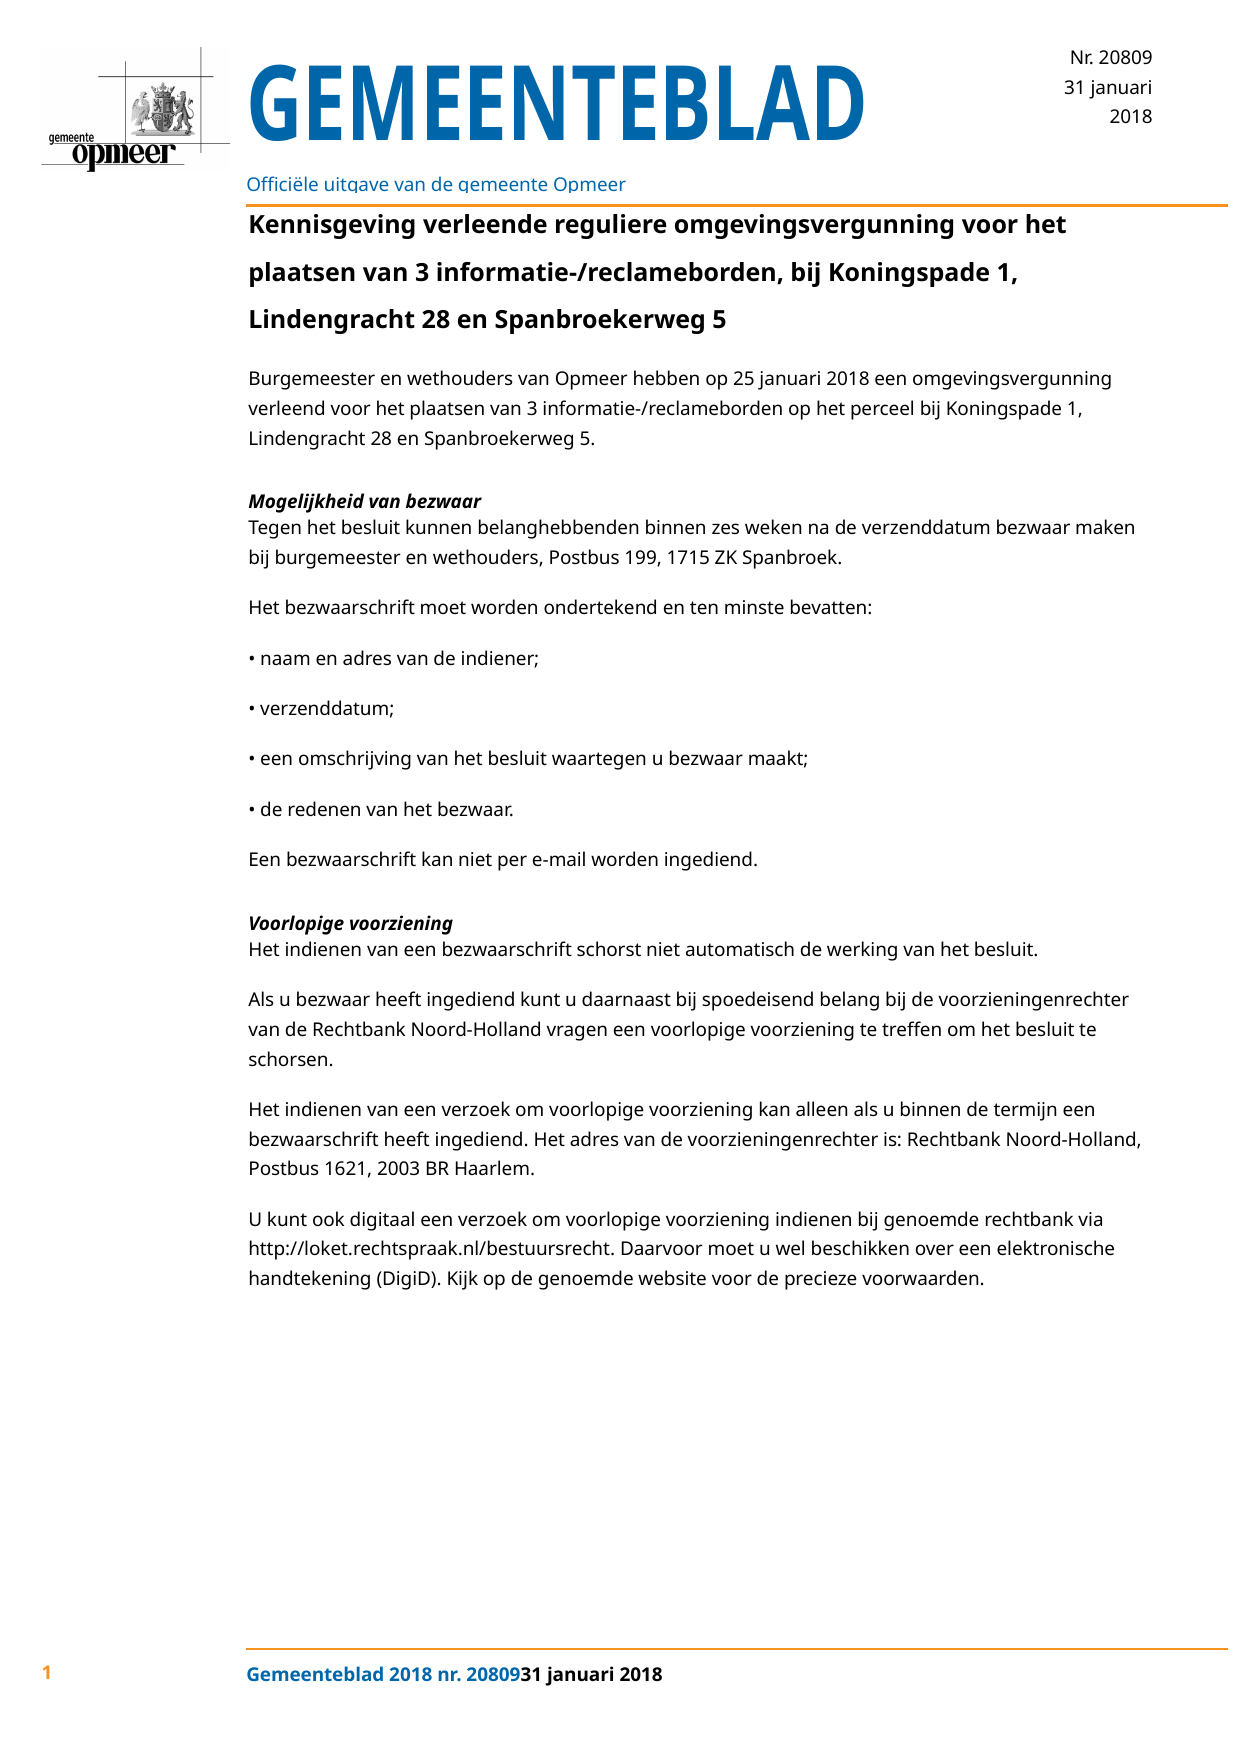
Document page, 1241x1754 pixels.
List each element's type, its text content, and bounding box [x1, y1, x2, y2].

text Voorlopige voorziening [248, 910, 1152, 936]
text U kunt ook digitaal een verzoek om voorlopige voorziening indienen bij genoemde rechtbank via http://loket.rechtspraak.nl/bestuursrecht. Daarvoor moet u wel beschikken over een elektronische handtekening (DigiD). Kijk op de genoemde website voor de precieze voorwaarden. [248, 1206, 1152, 1291]
text • de redenen van het bezwaar. [248, 796, 1152, 822]
text Een bezwaarschrift kan niet per e-mail worden ingediend. [248, 846, 1152, 872]
picture [41, 47, 231, 172]
text Het indienen van een bezwaarschrift schorst niet automatisch de werking van het besluit. [248, 936, 1152, 962]
text Tegen het besluit kunnen belanghebbenden binnen zes weken na de verzenddatum bezwaar maken bij burgemeester en wethouders, Postbus 199, 1715 ZK Spanbroek. [248, 514, 1152, 570]
text Burgemeester en wethouders van Opmeer hebben op 25 januari 2018 een omgevingsvergunning verleend voor het plaatsen van 3 informatie-/reclameborden op het perceel bij Koningspade 1, Lindengracht 28 en Spanbroekerweg 5. [248, 366, 1152, 450]
text • een omschrijving van het besluit waartegen u bezwaar maakt; [248, 746, 1152, 771]
text • naam en adres van de indiener; [248, 645, 1152, 671]
text Het indienen van een verzoek om voorlopige voorziening kan alleen als u binnen de termijn een bezwaarschrift heeft ingediend. Het adres van de voorzieningenrechter is: Rechtbank Noord-Holland, Postbus 1621, 2003 BR Haarlem. [248, 1096, 1152, 1181]
text Het bezwaarschrift moet worden ondertekend en ten minste bevatten: [248, 594, 1152, 620]
text Mogelijkheid van bezwaar [248, 489, 1152, 514]
text Als u bezwaar heeft ingediend kunt u daarnaast bij spoedeisend belang bij de voorzieningenrechter van de Rechtbank Noord-Holland vragen een voorlopige voorziening te treffen om het besluit te schorsen. [248, 987, 1152, 1071]
text Kennisgeving verleende reguliere omgevingsvergunning voor het plaatsen van 3 informatie-/reclameborden, bij Koningspade 1, Lindengracht 28 en Spanbroekerweg 5 [248, 207, 1152, 336]
text • verzenddatum; [248, 695, 1152, 721]
